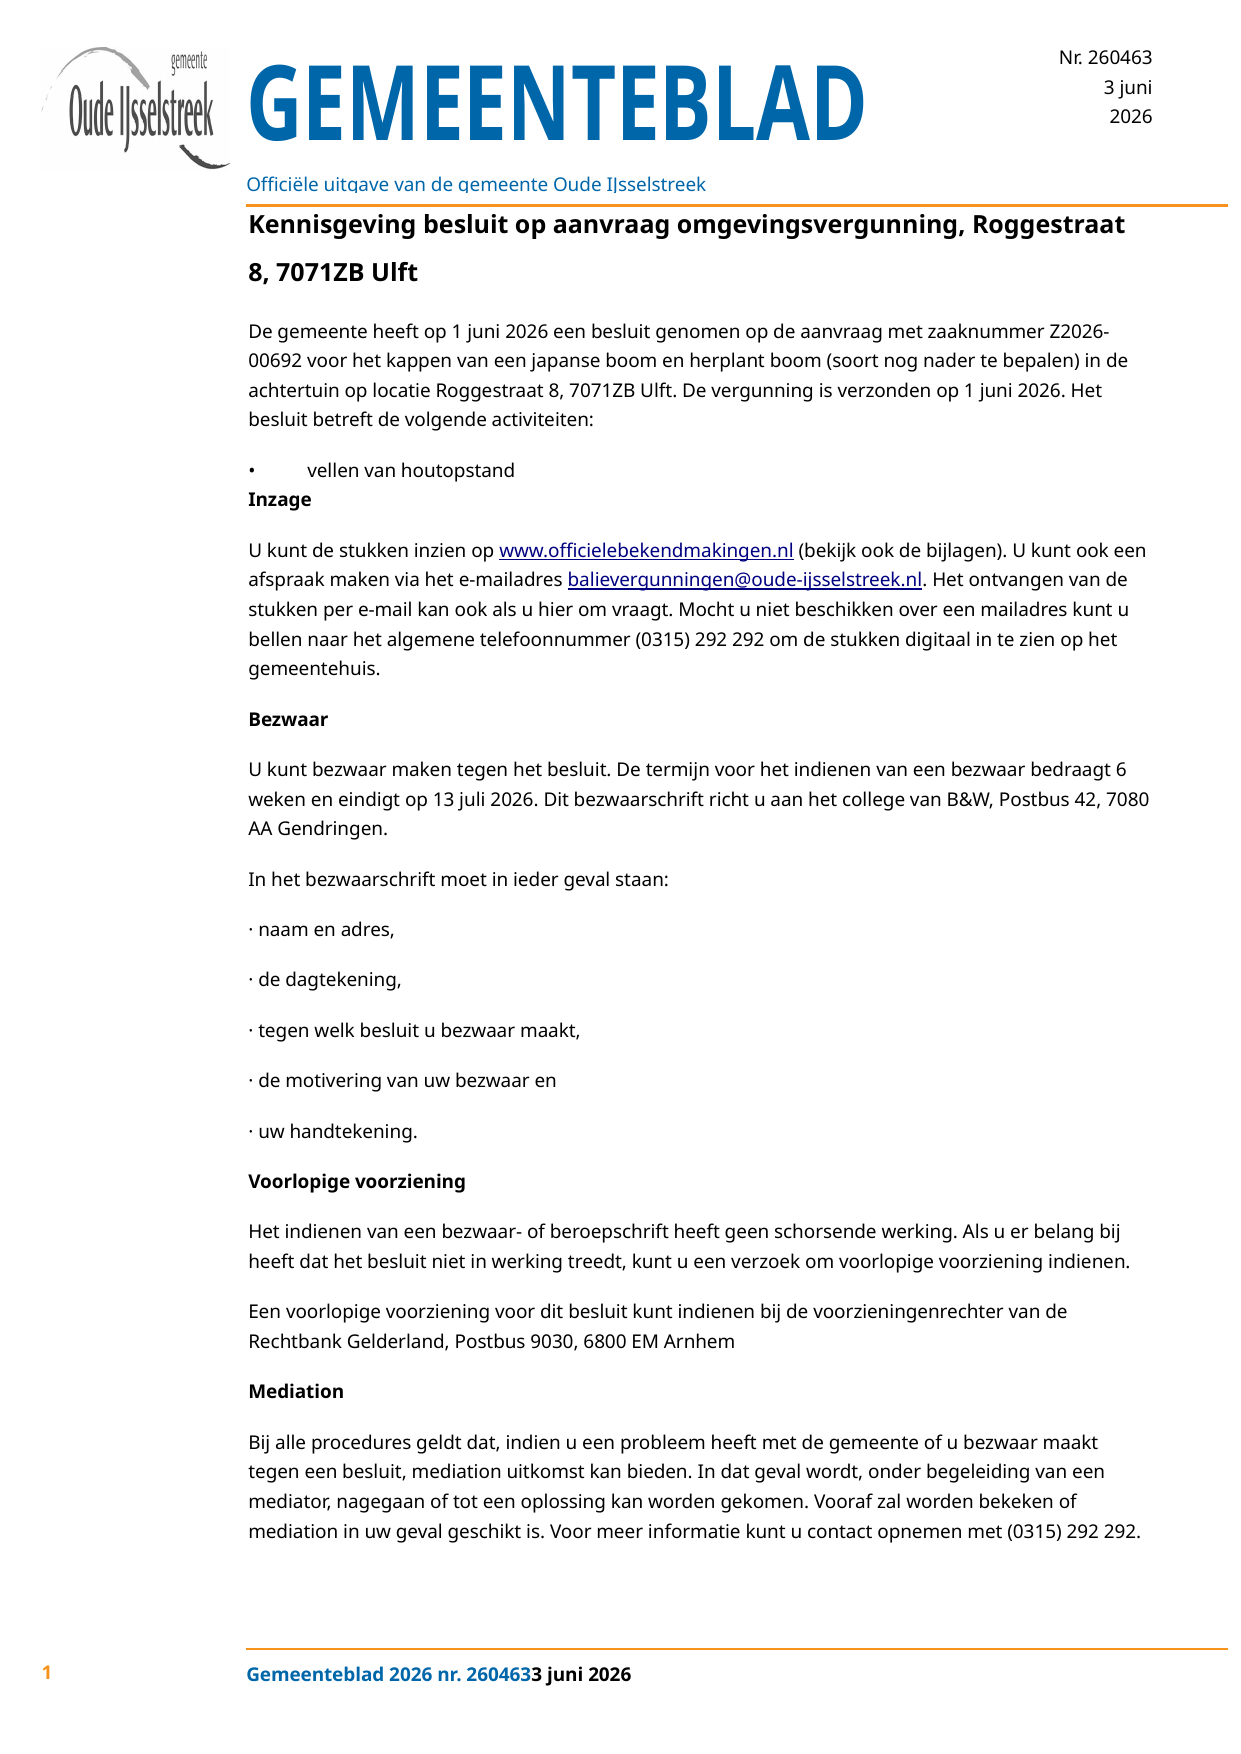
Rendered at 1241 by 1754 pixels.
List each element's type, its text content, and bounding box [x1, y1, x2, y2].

text · de motivering van uw bezwaar en [248, 1067, 1152, 1093]
text Bezwaar [248, 706, 1152, 732]
text · de dagtekening, [248, 967, 1152, 992]
text Mediation [248, 1379, 1152, 1404]
list vellen van houtopstand [248, 457, 1152, 483]
text Een voorlopige voorziening voor dit besluit kunt indienen bij de voorzieningenrechter van de Rechtbank Gelderland, Postbus 9030, 6800 EM Arnhem [248, 1299, 1152, 1354]
picture [41, 47, 231, 172]
text De gemeente heeft op 1 juni 2026 een besluit genomen op de aanvraag met zaaknummer Z2026-00692 voor het kappen van een japanse boom en herplant boom (soort nog nader te bepalen) in de achtertuin op locatie Roggestraat 8, 7071ZB Ulft. De vergunning is verzonden op 1 juni 2026. Het besluit betreft de volgende activiteiten: [248, 318, 1152, 432]
text In het bezwaarschrift moet in ieder geval staan: [248, 866, 1152, 892]
text Kennisgeving besluit op aanvraag omgevingsvergunning, Roggestraat 8, 7071ZB Ulft [248, 207, 1152, 288]
text U kunt bezwaar maken tegen het besluit. De termijn voor het indienen van een bezwaar bedraagt 6 weken en eindigt op 13 juli 2026. Dit bezwaarschrift richt u aan het college van B&W, Postbus 42, 7080 AA Gendringen. [248, 756, 1152, 841]
text · uw handtekening. [248, 1118, 1152, 1144]
text Het indienen van een bezwaar- of beroepschrift heeft geen schorsende werking. Als u er belang bij heeft dat het besluit niet in werking treedt, kunt u een verzoek om voorlopige voorziening indienen. [248, 1219, 1152, 1274]
text Inzage [248, 487, 1152, 512]
text Bij alle procedures geldt dat, indien u een probleem heeft met de gemeente of u bezwaar maakt tegen een besluit, mediation uitkomst kan bieden. In dat geval wordt, onder begeleiding van een mediator, nagegaan of tot een oplossing kan worden gekomen. Vooraf zal worden bekeken of mediation in uw geval geschikt is. Voor meer informatie kunt u contact opnemen met (0315) 292 292. [248, 1429, 1152, 1544]
text U kunt de stukken inzien op www.officielebekendmakingen.nl (bekijk ook de bijlagen). U kunt ook een afspraak maken via het e-mailadres balievergunningen@oude-ijsselstreek.nl. Het ontvangen van de stukken per e-mail kan ook als u hier om vraagt. Mocht u niet beschikken over een mailadres kunt u bellen naar het algemene telefoonnummer (0315) 292 292 om de stukken digitaal in te zien op het gemeentehuis. [248, 537, 1152, 681]
text Voorlopige voorziening [248, 1168, 1152, 1194]
text · naam en adres, [248, 916, 1152, 942]
text · tegen welk besluit u bezwaar maakt, [248, 1017, 1152, 1043]
